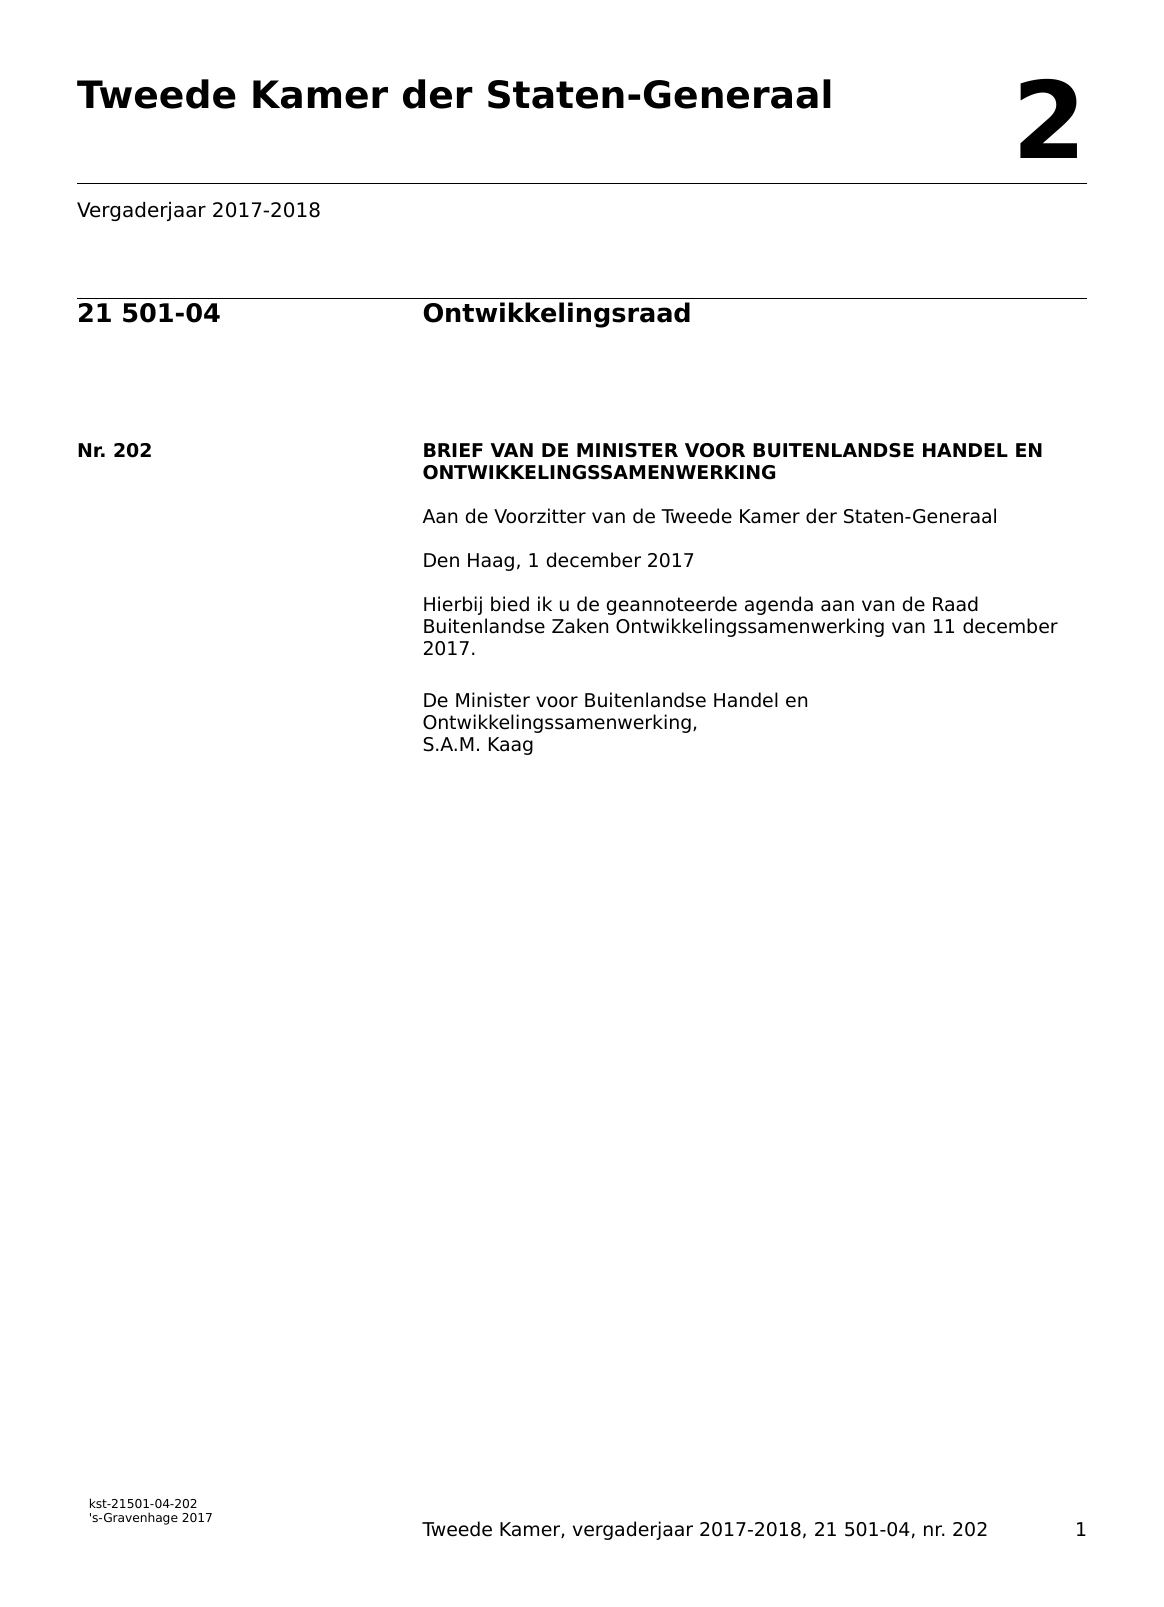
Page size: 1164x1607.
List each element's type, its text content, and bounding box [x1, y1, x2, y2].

text De Minister voor Buitenlandse Handel en Ontwikkelingssamenwerking, S.A.M. Kaag [422, 690, 1087, 756]
subtitle Nr. 202 BRIEF VAN DE MINISTER VOOR BUITENLANDSE HANDEL EN ONTWIKKELINGSSAMENWERKING [77, 440, 1087, 484]
text kst-21501-04-202 [88, 1497, 323, 1511]
table_header Tweede Kamer der Staten-Generaal [77, 59, 886, 183]
table_header 2 [886, 59, 1087, 183]
subtitle 21 501-04 Ontwikkelingsraad [77, 299, 1087, 329]
text 's-Gravenhage 2017 [88, 1511, 323, 1525]
text Hierbij bied ik u de geannoteerde agenda aan van de Raad Buitenlandse Zaken Ontwikkelingssamenwerking van 11 december 2017. [422, 594, 1087, 660]
table_cell Vergaderjaar 2017-2018 [77, 184, 1087, 298]
text Aan de Voorzitter van de Tweede Kamer der Staten-Generaal [422, 506, 1087, 528]
text Den Haag, 1 december 2017 [422, 550, 1087, 572]
